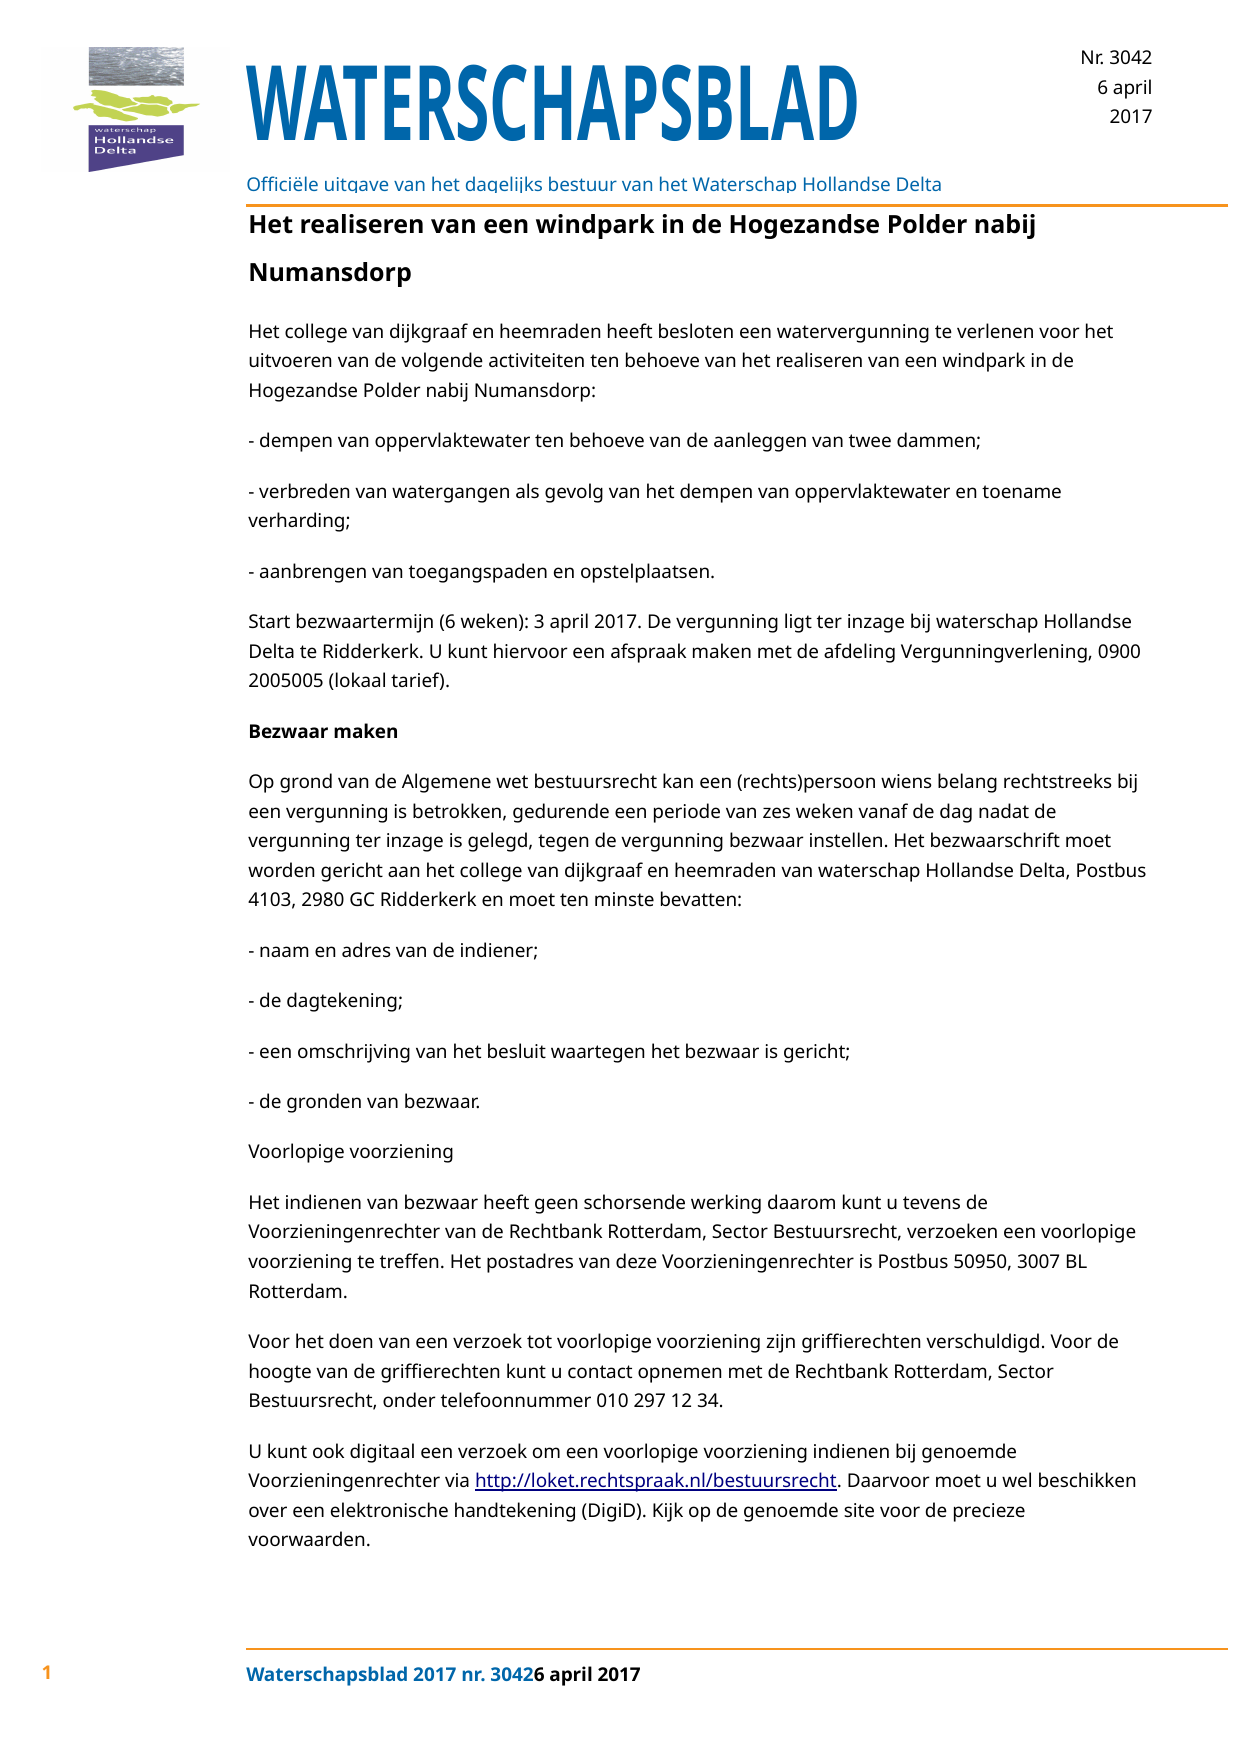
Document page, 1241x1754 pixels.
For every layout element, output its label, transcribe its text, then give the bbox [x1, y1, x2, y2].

text - verbreden van watergangen als gevolg van het dempen van oppervlaktewater en toename verharding; [248, 478, 1152, 533]
text - een omschrijving van het besluit waartegen het bezwaar is gericht; [248, 1038, 1152, 1064]
text U kunt ook digitaal een verzoek om een voorlopige voorziening indienen bij genoemde Voorzieningenrechter via http://loket.rechtspraak.nl/bestuursrecht. Daarvoor moet u wel beschikken over een elektronische handtekening (DigiD). Kijk op de genoemde site voor de precieze voorwaarden. [248, 1438, 1152, 1552]
text Bezwaar maken [248, 718, 1152, 744]
text - aanbrengen van toegangspaden en opstelplaatsen. [248, 558, 1152, 584]
text Het indienen van bezwaar heeft geen schorsende werking daarom kunt u tevens de Voorzieningenrechter van de Rechtbank Rotterdam, Sector Bestuursrecht, verzoeken een voorlopige voorziening te treffen. Het postadres van deze Voorzieningenrechter is Postbus 50950, 3007 BL Rotterdam. [248, 1189, 1152, 1304]
text Voor het doen van een verzoek tot voorlopige voorziening zijn griffierechten verschuldigd. Voor de hoogte van de griffierechten kunt u contact opnemen met de Rechtbank Rotterdam, Sector Bestuursrecht, onder telefoonnummer 010 297 12 34. [248, 1328, 1152, 1413]
picture [41, 47, 231, 172]
text Het college van dijkgraaf en heemraden heeft besloten een watervergunning te verlenen voor het uitvoeren van de volgende activiteiten ten behoeve van het realiseren van een windpark in de Hogezandse Polder nabij Numansdorp: [248, 318, 1152, 403]
text - de dagtekening; [248, 987, 1152, 1013]
text - naam en adres van de indiener; [248, 937, 1152, 963]
text - dempen van oppervlaktewater ten behoeve van de aanleggen van twee dammen; [248, 427, 1152, 453]
text - de gronden van bezwaar. [248, 1088, 1152, 1114]
text Het realiseren van een windpark in de Hogezandse Polder nabij Numansdorp [248, 207, 1152, 288]
text Start bezwaartermijn (6 weken): 3 april 2017. De vergunning ligt ter inzage bij waterschap Hollandse Delta te Ridderkerk. U kunt hiervoor een afspraak maken met de afdeling Vergunningverlening, 0900 2005005 (lokaal tarief). [248, 608, 1152, 693]
text Op grond van de Algemene wet bestuursrecht kan een (rechts)persoon wiens belang rechtstreeks bij een vergunning is betrokken, gedurende een periode van zes weken vanaf de dag nadat de vergunning ter inzage is gelegd, tegen de vergunning bezwaar instellen. Het bezwaarschrift moet worden gericht aan het college van dijkgraaf en heemraden van waterschap Hollandse Delta, Postbus 4103, 2980 GC Ridderkerk en moet ten minste bevatten: [248, 768, 1152, 912]
text Voorlopige voorziening [248, 1139, 1152, 1164]
